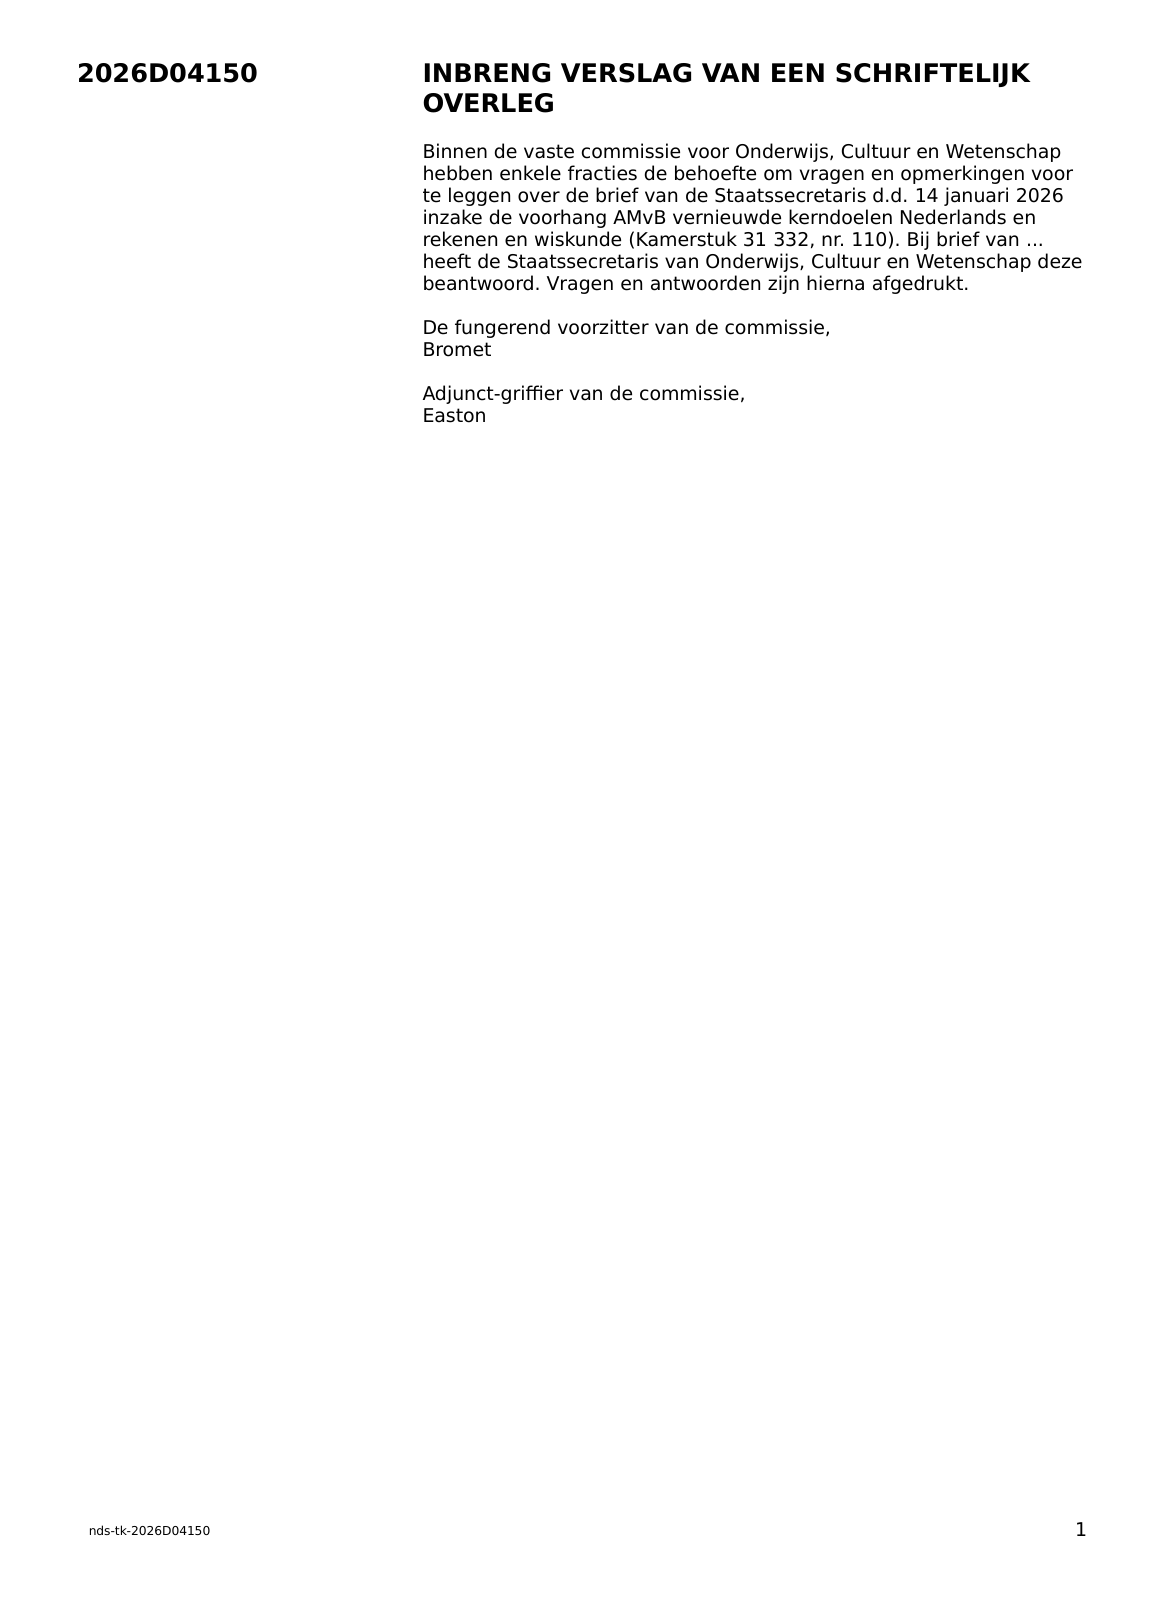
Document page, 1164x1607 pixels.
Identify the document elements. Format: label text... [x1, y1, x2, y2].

text Binnen de vaste commissie voor Onderwijs, Cultuur en Wetenschap hebben enkele fracties de behoefte om vragen en opmerkingen voor te leggen over de brief van de Staatssecretaris d.d. 14 januari 2026 inzake de voorhang AMvB vernieuwde kerndoelen Nederlands en rekenen en wiskunde (Kamerstuk 31 332, nr. 110). Bij brief van ... heeft de Staatssecretaris van Onderwijs, Cultuur en Wetenschap deze beantwoord. Vragen en antwoorden zijn hierna afgedrukt. [422, 141, 1087, 294]
text Easton [422, 405, 1087, 427]
text nds-tk-2026D04150 [88, 1524, 323, 1538]
text Adjunct-griffier van de commissie, [422, 383, 1087, 405]
text De fungerend voorzitter van de commissie, [422, 317, 1087, 339]
text Bromet [422, 339, 1087, 361]
text 2026D04150 INBRENG VERSLAG VAN EEN SCHRIFTELIJK OVERLEG [77, 59, 1087, 118]
